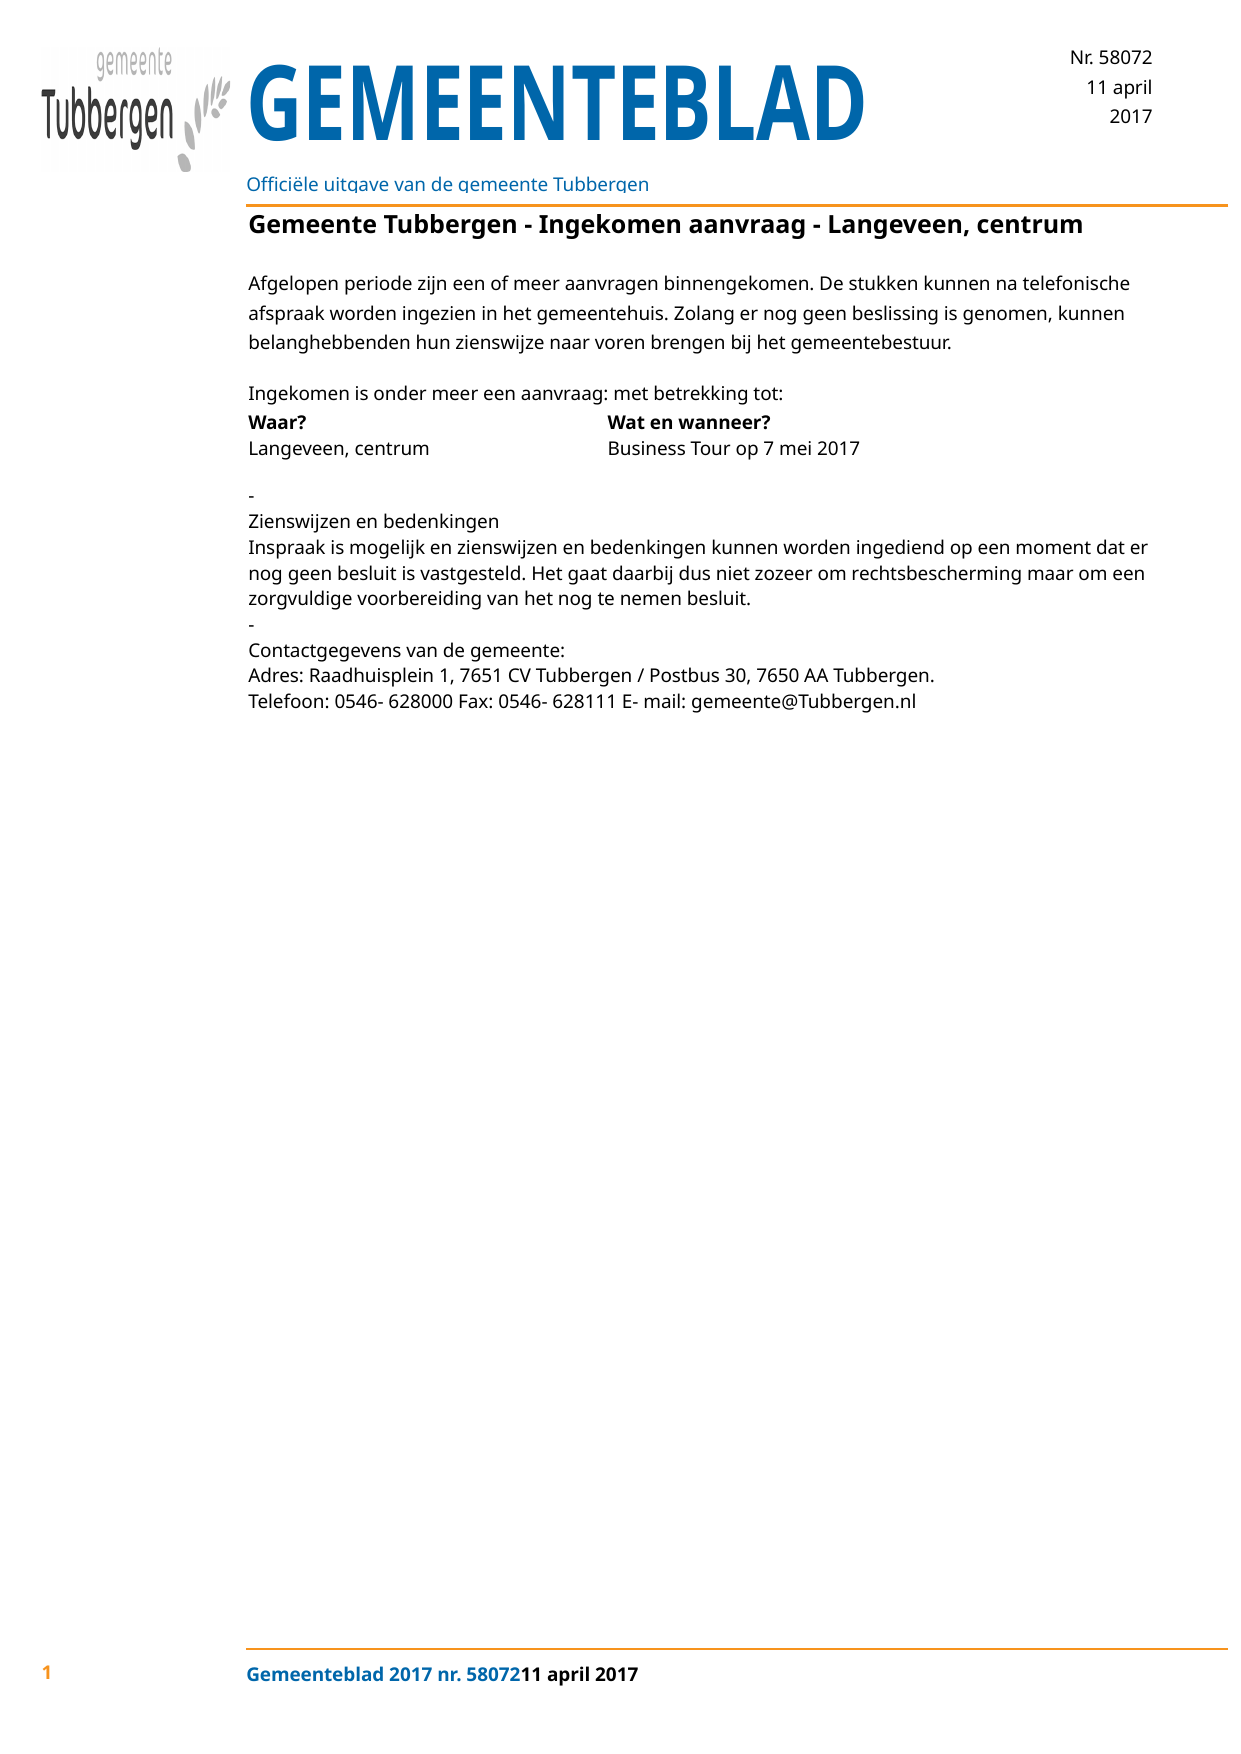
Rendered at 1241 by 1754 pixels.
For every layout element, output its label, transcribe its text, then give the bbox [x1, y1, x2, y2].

text Ingekomen is onder meer een aanvraag: met betrekking tot: [248, 380, 1152, 406]
text Contactgegevens van de gemeente: [248, 637, 1152, 663]
text Adres: Raadhuisplein 1, 7651 CV Tubbergen / Postbus 30, 7650 AA Tubbergen. [248, 663, 1152, 688]
table_cell Langeveen, centrum [248, 435, 607, 461]
text Gemeente Tubbergen - Ingekomen aanvraag - Langeveen, centrum [248, 207, 1152, 241]
table_cell Business Tour op 7 mei 2017 [608, 435, 1152, 461]
text Zienswijzen en bedenkingen [248, 508, 1152, 534]
text Telefoon: 0546- 628000 Fax: 0546- 628111 E- mail: gemeente@Tubbergen.nl [248, 688, 1152, 714]
text Afgelopen periode zijn een of meer aanvragen binnengekomen. De stukken kunnen na telefonische afspraak worden ingezien in het gemeentehuis. Zolang er nog geen beslissing is genomen, kunnen belanghebbenden hun zienswijze naar voren brengen bij het gemeentebestuur. [248, 270, 1152, 355]
text - [248, 482, 1152, 508]
table_header Waar? [248, 410, 607, 435]
table_header Wat en wanneer? [608, 410, 1152, 435]
text Inspraak is mogelijk en zienswijzen en bedenkingen kunnen worden ingediend op een moment dat er nog geen besluit is vastgesteld. Het gaat daarbij dus niet zozeer om rechtsbescherming maar om een zorgvuldige voorbereiding van het nog te nemen besluit. [248, 534, 1152, 611]
text - [248, 611, 1152, 637]
picture [41, 47, 231, 172]
